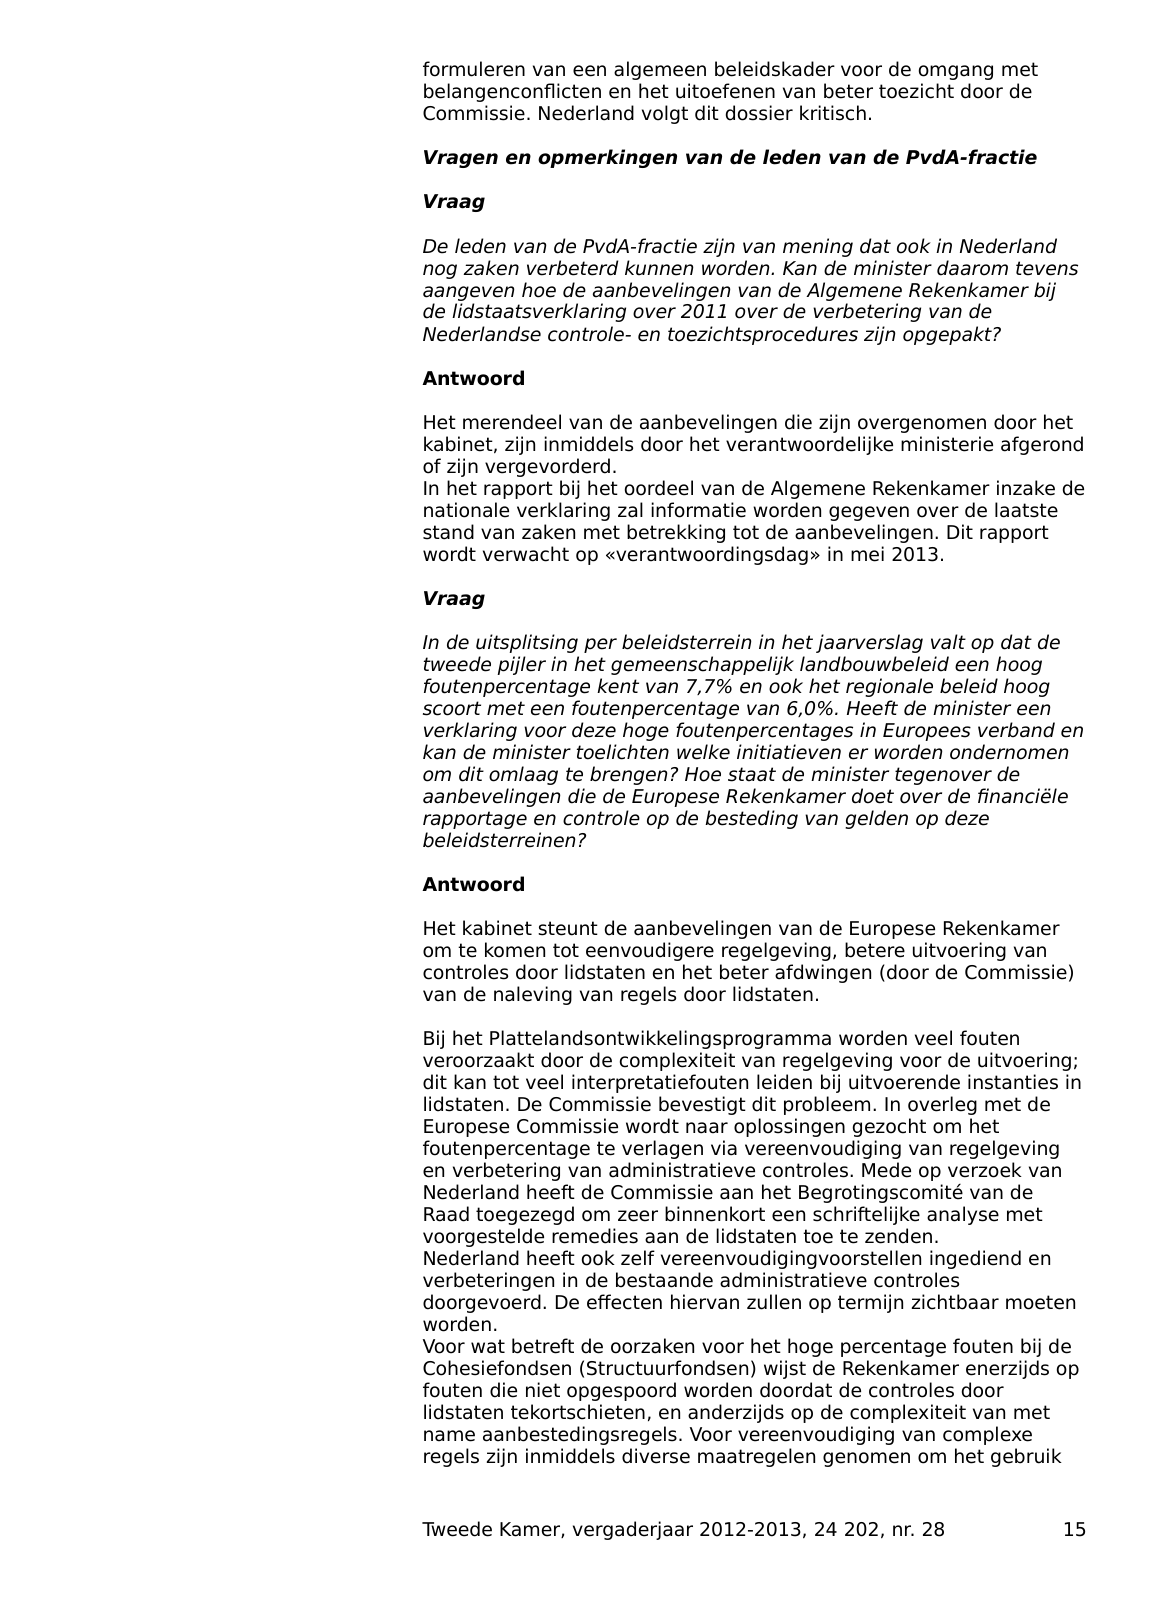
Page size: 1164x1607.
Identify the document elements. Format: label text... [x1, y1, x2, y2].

text formuleren van een algemeen beleidskader voor de omgang met belangenconflicten en het uitoefenen van beter toezicht door de Commissie. Nederland volgt dit dossier kritisch. [422, 59, 1087, 125]
text Het kabinet steunt de aanbevelingen van de Europese Rekenkamer om te komen tot eenvoudigere regelgeving, betere uitvoering van controles door lidstaten en het beter afdwingen (door de Commissie) van de naleving van regels door lidstaten. [422, 918, 1087, 1006]
text De leden van de PvdA-fractie zijn van mening dat ook in Nederland nog zaken verbeterd kunnen worden. Kan de minister daarom tevens aangeven hoe de aanbevelingen van de Algemene Rekenkamer bij de lidstaatsverklaring over 2011 over de verbetering van de Nederlandse controle- en toezichtsprocedures zijn opgepakt? [422, 236, 1087, 345]
text In het rapport bij het oordeel van de Algemene Rekenkamer inzake de nationale verklaring zal informatie worden gegeven over de laatste stand van zaken met betrekking tot de aanbevelingen. Dit rapport wordt verwacht op «verantwoordingsdag» in mei 2013. [422, 478, 1087, 566]
subtitle Vraag [422, 191, 1087, 213]
subtitle Antwoord [422, 874, 1087, 896]
text Bij het Plattelandsontwikkelingsprogramma worden veel fouten veroorzaakt door de complexiteit van regelgeving voor de uitvoering; dit kan tot veel interpretatiefouten leiden bij uitvoerende instanties in lidstaten. De Commissie bevestigt dit probleem. In overleg met de Europese Commissie wordt naar oplossingen gezocht om het foutenpercentage te verlagen via vereenvoudiging van regelgeving en verbetering van administratieve controles. Mede op verzoek van Nederland heeft de Commissie aan het Begrotingscomité van de Raad toegezegd om zeer binnenkort een schriftelijke analyse met voorgestelde remedies aan de lidstaten toe te zenden. [422, 1028, 1087, 1248]
text In de uitsplitsing per beleidsterrein in het jaarverslag valt op dat de tweede pijler in het gemeenschappelijk landbouwbeleid een hoog foutenpercentage kent van 7,7% en ook het regionale beleid hoog scoort met een foutenpercentage van 6,0%. Heeft de minister een verklaring voor deze hoge foutenpercentages in Europees verband en kan de minister toelichten welke initiatieven er worden ondernomen om dit omlaag te brengen? Hoe staat de minister tegenover de aanbevelingen die de Europese Rekenkamer doet over de financiële rapportage en controle op de besteding van gelden op deze beleidsterreinen? [422, 632, 1087, 852]
subtitle Vragen en opmerkingen van de leden van de PvdA-fractie [422, 147, 1087, 169]
subtitle Vraag [422, 588, 1087, 610]
subtitle Antwoord [422, 368, 1087, 389]
text Het merendeel van de aanbevelingen die zijn overgenomen door het kabinet, zijn inmiddels door het verantwoordelijke ministerie afgerond of zijn vergevorderd. [422, 412, 1087, 478]
text Voor wat betreft de oorzaken voor het hoge percentage fouten bij de Cohesiefondsen (Structuurfondsen) wijst de Rekenkamer enerzijds op fouten die niet opgespoord worden doordat de controles door lidstaten tekortschieten, en anderzijds op de complexiteit van met name aanbestedingsregels. Voor vereenvoudiging van complexe regels zijn inmiddels diverse maatregelen genomen om het gebruik [422, 1336, 1087, 1468]
text Nederland heeft ook zelf vereenvoudigingvoorstellen ingediend en verbeteringen in de bestaande administratieve controles doorgevoerd. De effecten hiervan zullen op termijn zichtbaar moeten worden. [422, 1248, 1087, 1336]
